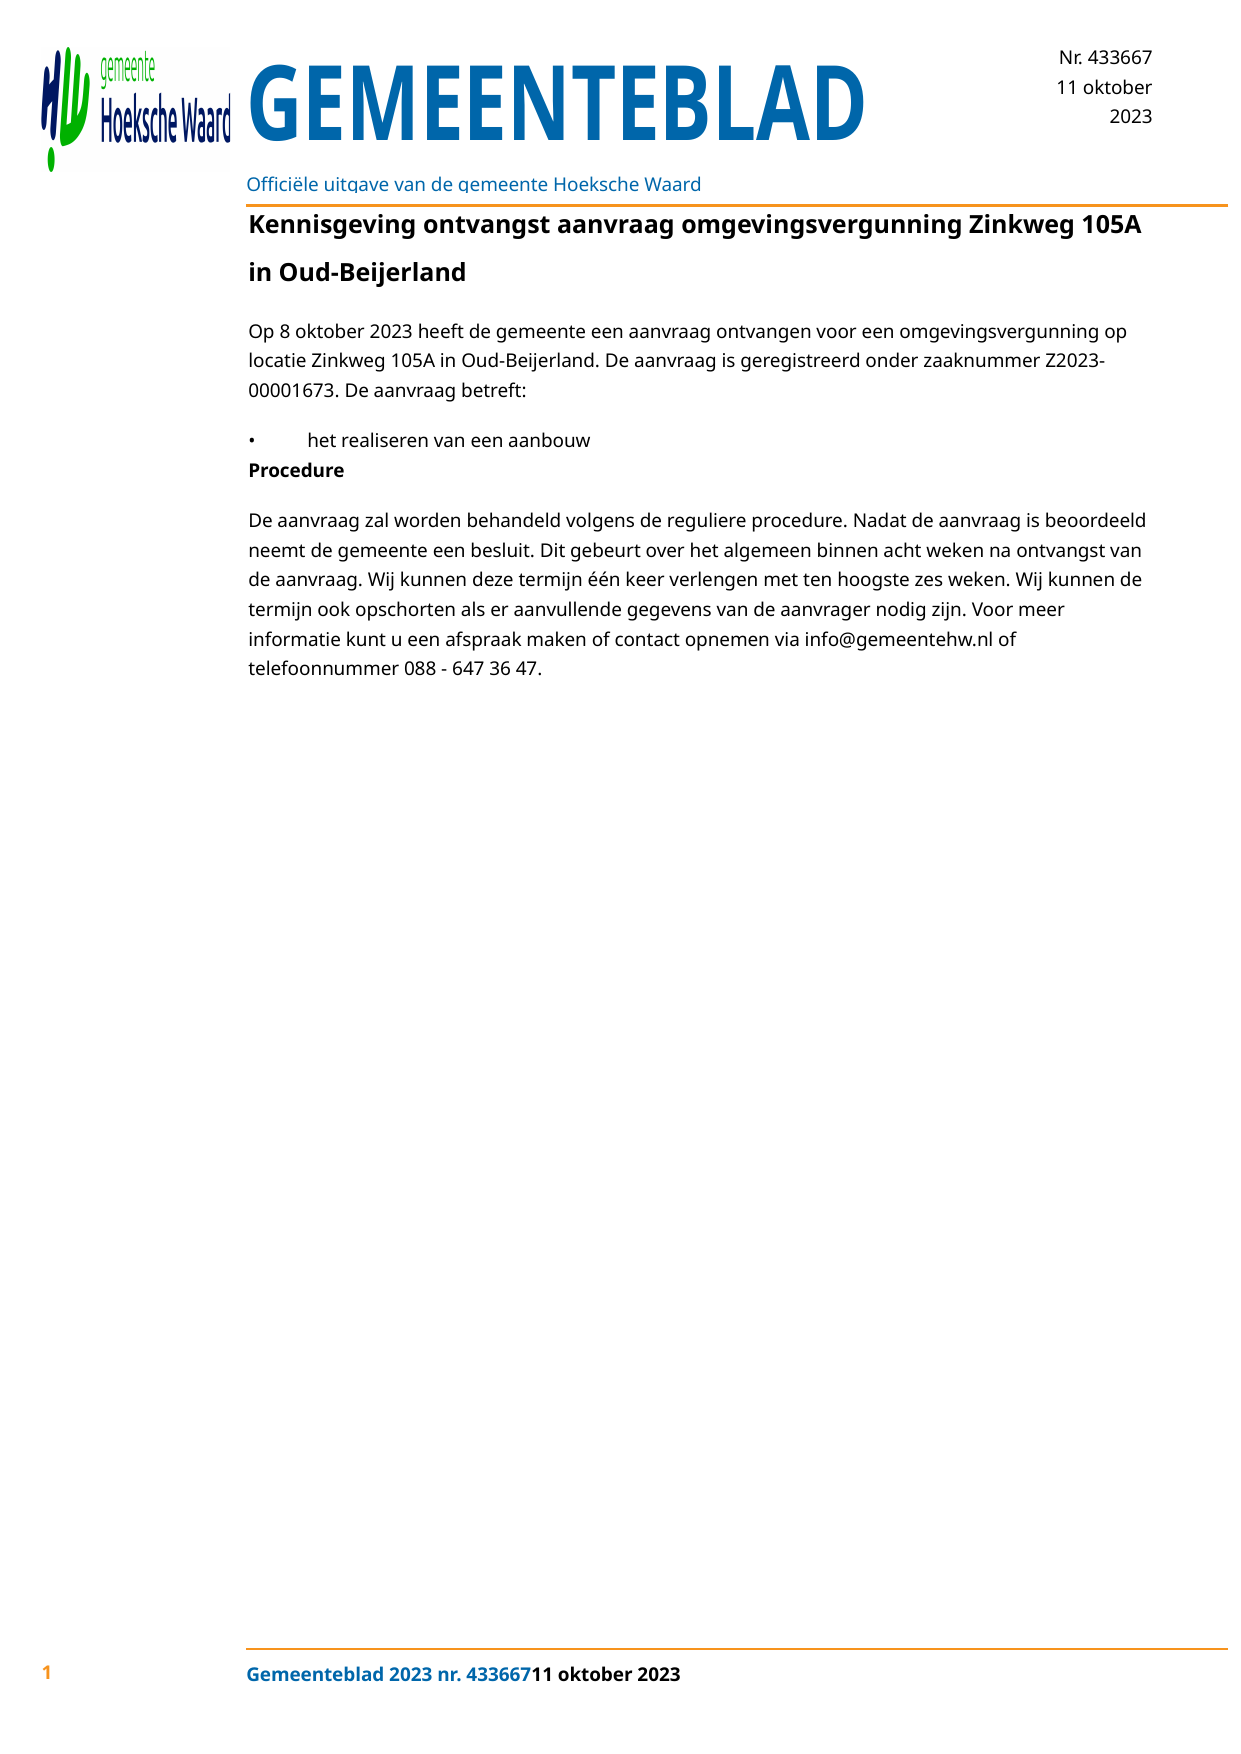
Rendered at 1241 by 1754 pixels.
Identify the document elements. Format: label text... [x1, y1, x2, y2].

text Kennisgeving ontvangst aanvraag omgevingsvergunning Zinkweg 105A in Oud-Beijerland [248, 207, 1152, 288]
list het realiseren van een aanbouw [248, 427, 1152, 453]
text Procedure [248, 457, 1152, 483]
text De aanvraag zal worden behandeld volgens de reguliere procedure. Nadat de aanvraag is beoordeeld neemt de gemeente een besluit. Dit gebeurt over het algemeen binnen acht weken na ontvangst van de aanvraag. Wij kunnen deze termijn één keer verlengen met ten hoogste zes weken. Wij kunnen de termijn ook opschorten als er aanvullende gegevens van de aanvrager nodig zijn. Voor meer informatie kunt u een afspraak maken of contact opnemen via info@gemeentehw.nl of telefoonnummer 088 - 647 36 47. [248, 507, 1152, 681]
text Op 8 oktober 2023 heeft de gemeente een aanvraag ontvangen voor een omgevingsvergunning op locatie Zinkweg 105A in Oud-Beijerland. De aanvraag is geregistreerd onder zaaknummer Z2023-00001673. De aanvraag betreft: [248, 318, 1152, 403]
picture [41, 47, 231, 172]
